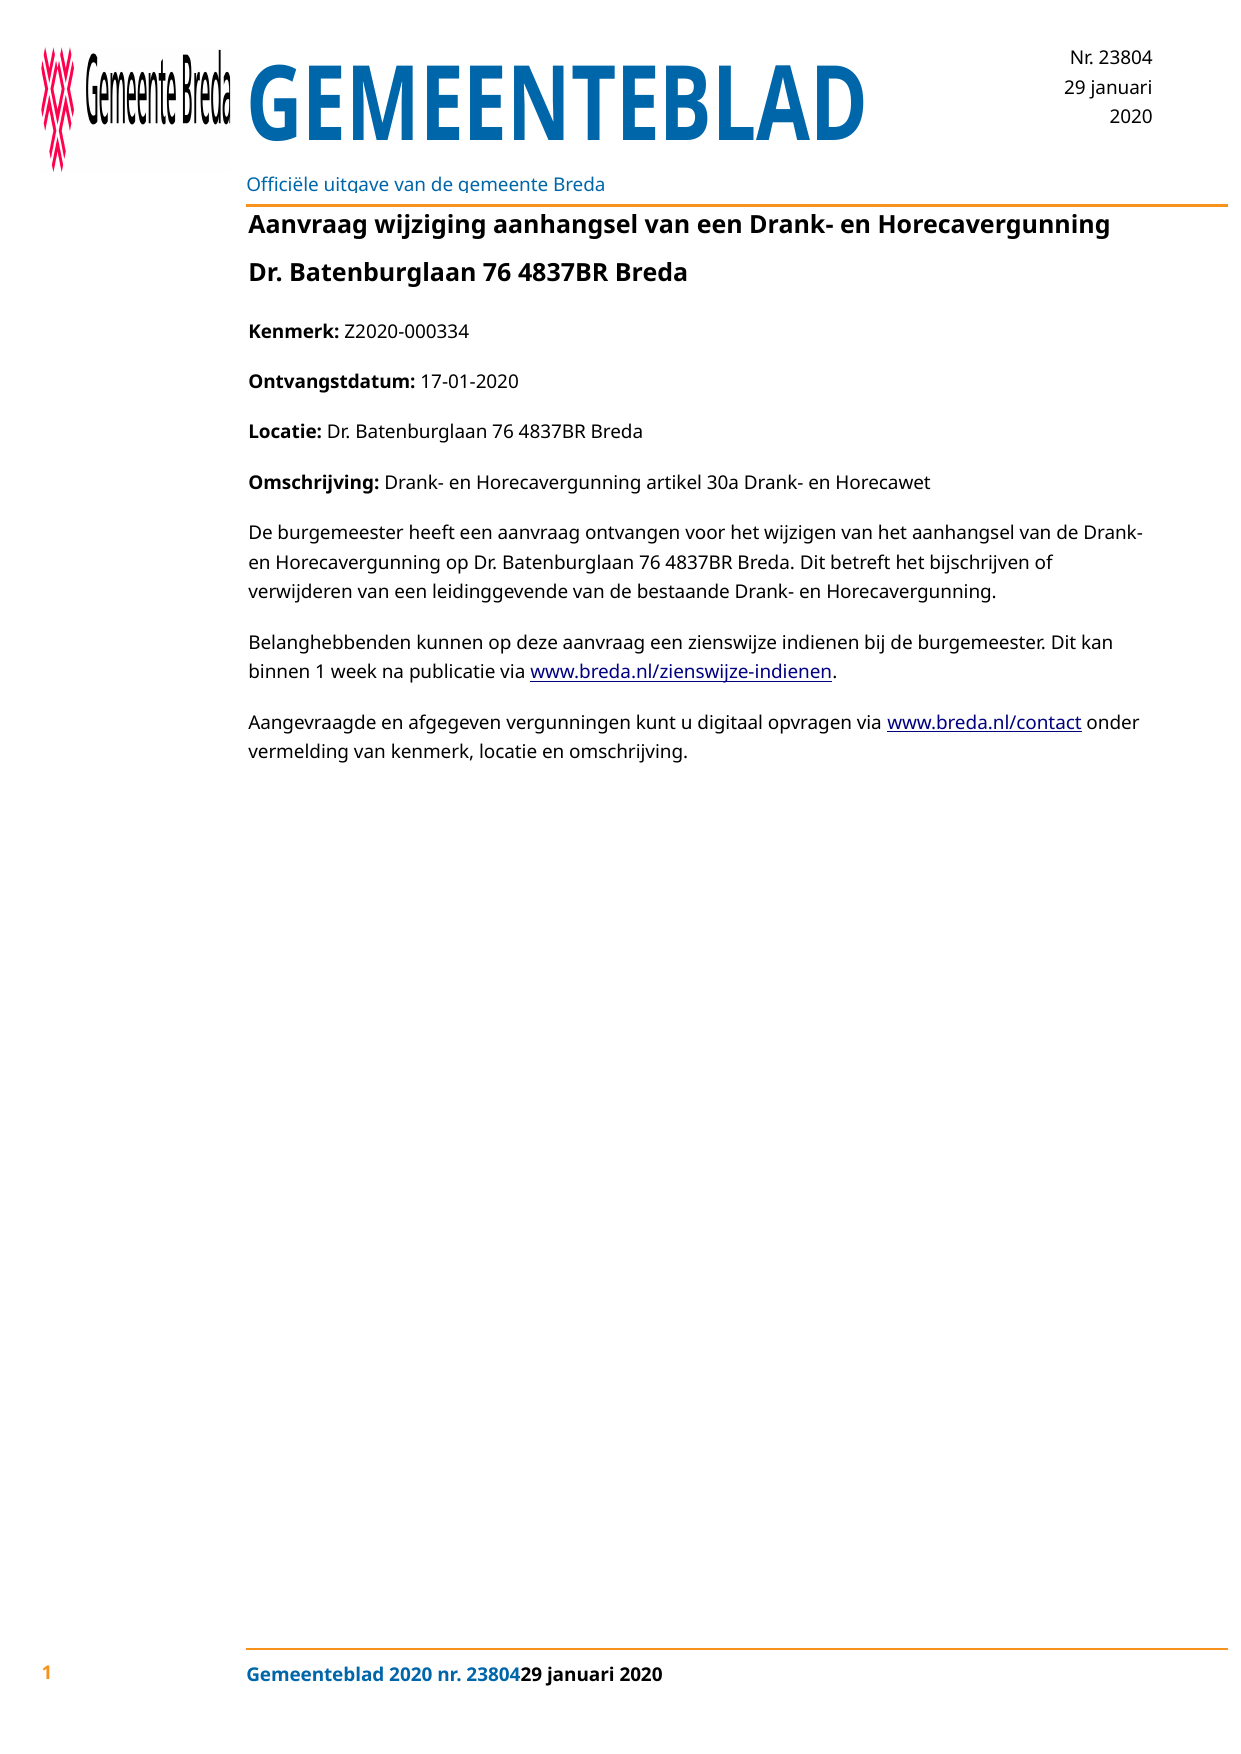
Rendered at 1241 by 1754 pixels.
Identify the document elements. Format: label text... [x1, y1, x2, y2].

text Ontvangstdatum: 17-01-2020 [248, 368, 1152, 394]
text Locatie: Dr. Batenburglaan 76 4837BR Breda [248, 419, 1152, 444]
text Aangevraagde en afgegeven vergunningen kunt u digitaal opvragen via www.breda.nl/contact onder vermelding van kenmerk, locatie en omschrijving. [248, 709, 1152, 764]
text Belanghebbenden kunnen op deze aanvraag een zienswijze indienen bij de burgemeester. Dit kan binnen 1 week na publicatie via www.breda.nl/zienswijze-indienen. [248, 629, 1152, 684]
text Kenmerk: Z2020-000334 [248, 318, 1152, 344]
text Omschrijving: Drank- en Horecavergunning artikel 30a Drank- en Horecawet [248, 469, 1152, 495]
text Aanvraag wijziging aanhangsel van een Drank- en Horecavergunning Dr. Batenburglaan 76 4837BR Breda [248, 207, 1152, 288]
text De burgemeester heeft een aanvraag ontvangen voor het wijzigen van het aanhangsel van de Drank- en Horecavergunning op Dr. Batenburglaan 76 4837BR Breda. Dit betreft het bijschrijven of verwijderen van een leidinggevende van de bestaande Drank- en Horecavergunning. [248, 519, 1152, 604]
picture [41, 47, 231, 172]
